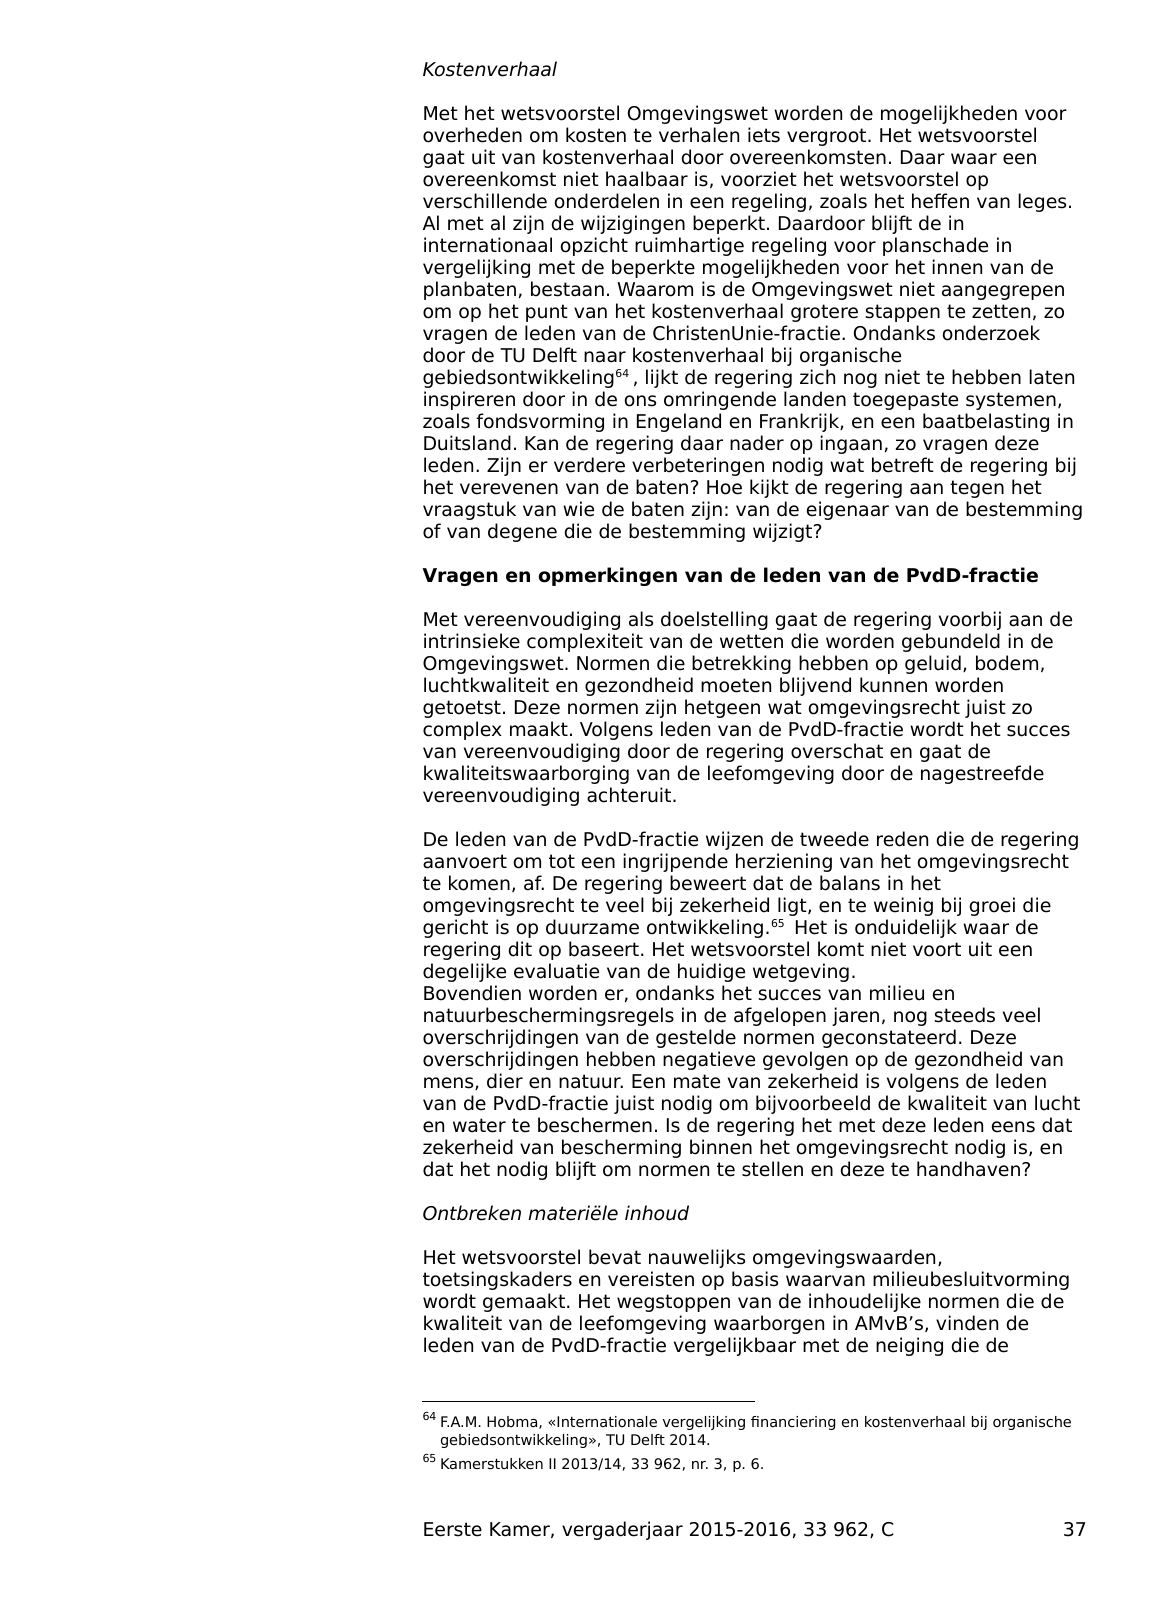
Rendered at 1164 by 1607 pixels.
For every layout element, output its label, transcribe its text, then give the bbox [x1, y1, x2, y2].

text De leden van de PvdD-fractie wijzen de tweede reden die de regering aanvoert om tot een ingrijpende herziening van het omgevingsrecht te komen, af. De regering beweert dat de balans in het omgevingsrecht te veel bij zekerheid ligt, en te weinig bij groei die gericht is op duurzame ontwikkeling. Het is onduidelijk waar de regering dit op baseert. Het wetsvoorstel komt niet voort uit een degelijke evaluatie van de huidige wetgeving. [422, 829, 1087, 983]
subtitle Ontbreken materiële inhoud [422, 1203, 1087, 1225]
text Met vereenvoudiging als doelstelling gaat de regering voorbij aan de intrinsieke complexiteit van de wetten die worden gebundeld in de Omgevingswet. Normen die betrekking hebben op geluid, bodem, luchtkwaliteit en gezondheid moeten blijvend kunnen worden getoetst. Deze normen zijn hetgeen wat omgevingsrecht juist zo complex maakt. Volgens leden van de PvdD-fractie wordt het succes van vereenvoudiging door de regering overschat en gaat de kwaliteitswaarborging van de leefomgeving door de nagestreefde vereenvoudiging achteruit. [422, 609, 1087, 807]
text Bovendien worden er, ondanks het succes van milieu en natuurbeschermingsregels in de afgelopen jaren, nog steeds veel overschrijdingen van de gestelde normen geconstateerd. Deze overschrijdingen hebben negatieve gevolgen op de gezondheid van mens, dier en natuur. Een mate van zekerheid is volgens de leden van de PvdD-fractie juist nodig om bijvoorbeeld de kwaliteit van lucht en water te beschermen. Is de regering het met deze leden eens dat zekerheid van bescherming binnen het omgevingsrecht nodig is, en dat het nodig blijft om normen te stellen en deze te handhaven? [422, 983, 1087, 1181]
subtitle Vragen en opmerkingen van de leden van de PvdD-fractie [422, 565, 1087, 587]
subtitle Kostenverhaal [422, 59, 1087, 81]
text F.A.M. Hobma, «Internationale vergelijking financiering en kostenverhaal bij organische gebiedsontwikkeling», TU Delft 2014. [422, 1410, 1087, 1449]
text Met het wetsvoorstel Omgevingswet worden de mogelijkheden voor overheden om kosten te verhalen iets vergroot. Het wetsvoorstel gaat uit van kostenverhaal door overeenkomsten. Daar waar een overeenkomst niet haalbaar is, voorziet het wetsvoorstel op verschillende onderdelen in een regeling, zoals het heffen van leges. Al met al zijn de wijzigingen beperkt. Daardoor blijft de in internationaal opzicht ruimhartige regeling voor planschade in vergelijking met de beperkte mogelijkheden voor het innen van de planbaten, bestaan. Waarom is de Omgevingswet niet aangegrepen om op het punt van het kostenverhaal grotere stappen te zetten, zo vragen de leden van de ChristenUnie-fractie. Ondanks onderzoek door de TU Delft naar kostenverhaal bij organische gebiedsontwikkeling, lijkt de regering zich nog niet te hebben laten inspireren door in de ons omringende landen toegepaste systemen, zoals fondsvorming in Engeland en Frankrijk, en een baatbelasting in Duitsland. Kan de regering daar nader op ingaan, zo vragen deze leden. Zijn er verdere verbeteringen nodig wat betreft de regering bij het verevenen van de baten? Hoe kijkt de regering aan tegen het vraagstuk van wie de baten zijn: van de eigenaar van de bestemming of van degene die de bestemming wijzigt? [422, 103, 1087, 543]
text Het wetsvoorstel bevat nauwelijks omgevingswaarden, toetsingskaders en vereisten op basis waarvan milieubesluitvorming wordt gemaakt. Het wegstoppen van de inhoudelijke normen die de kwaliteit van de leefomgeving waarborgen in AMvB’s, vinden de leden van de PvdD-fractie vergelijkbaar met de neiging die de [422, 1247, 1087, 1357]
text Kamerstukken II 2013/14, 33 962, nr. 3, p. 6. [422, 1452, 1087, 1474]
